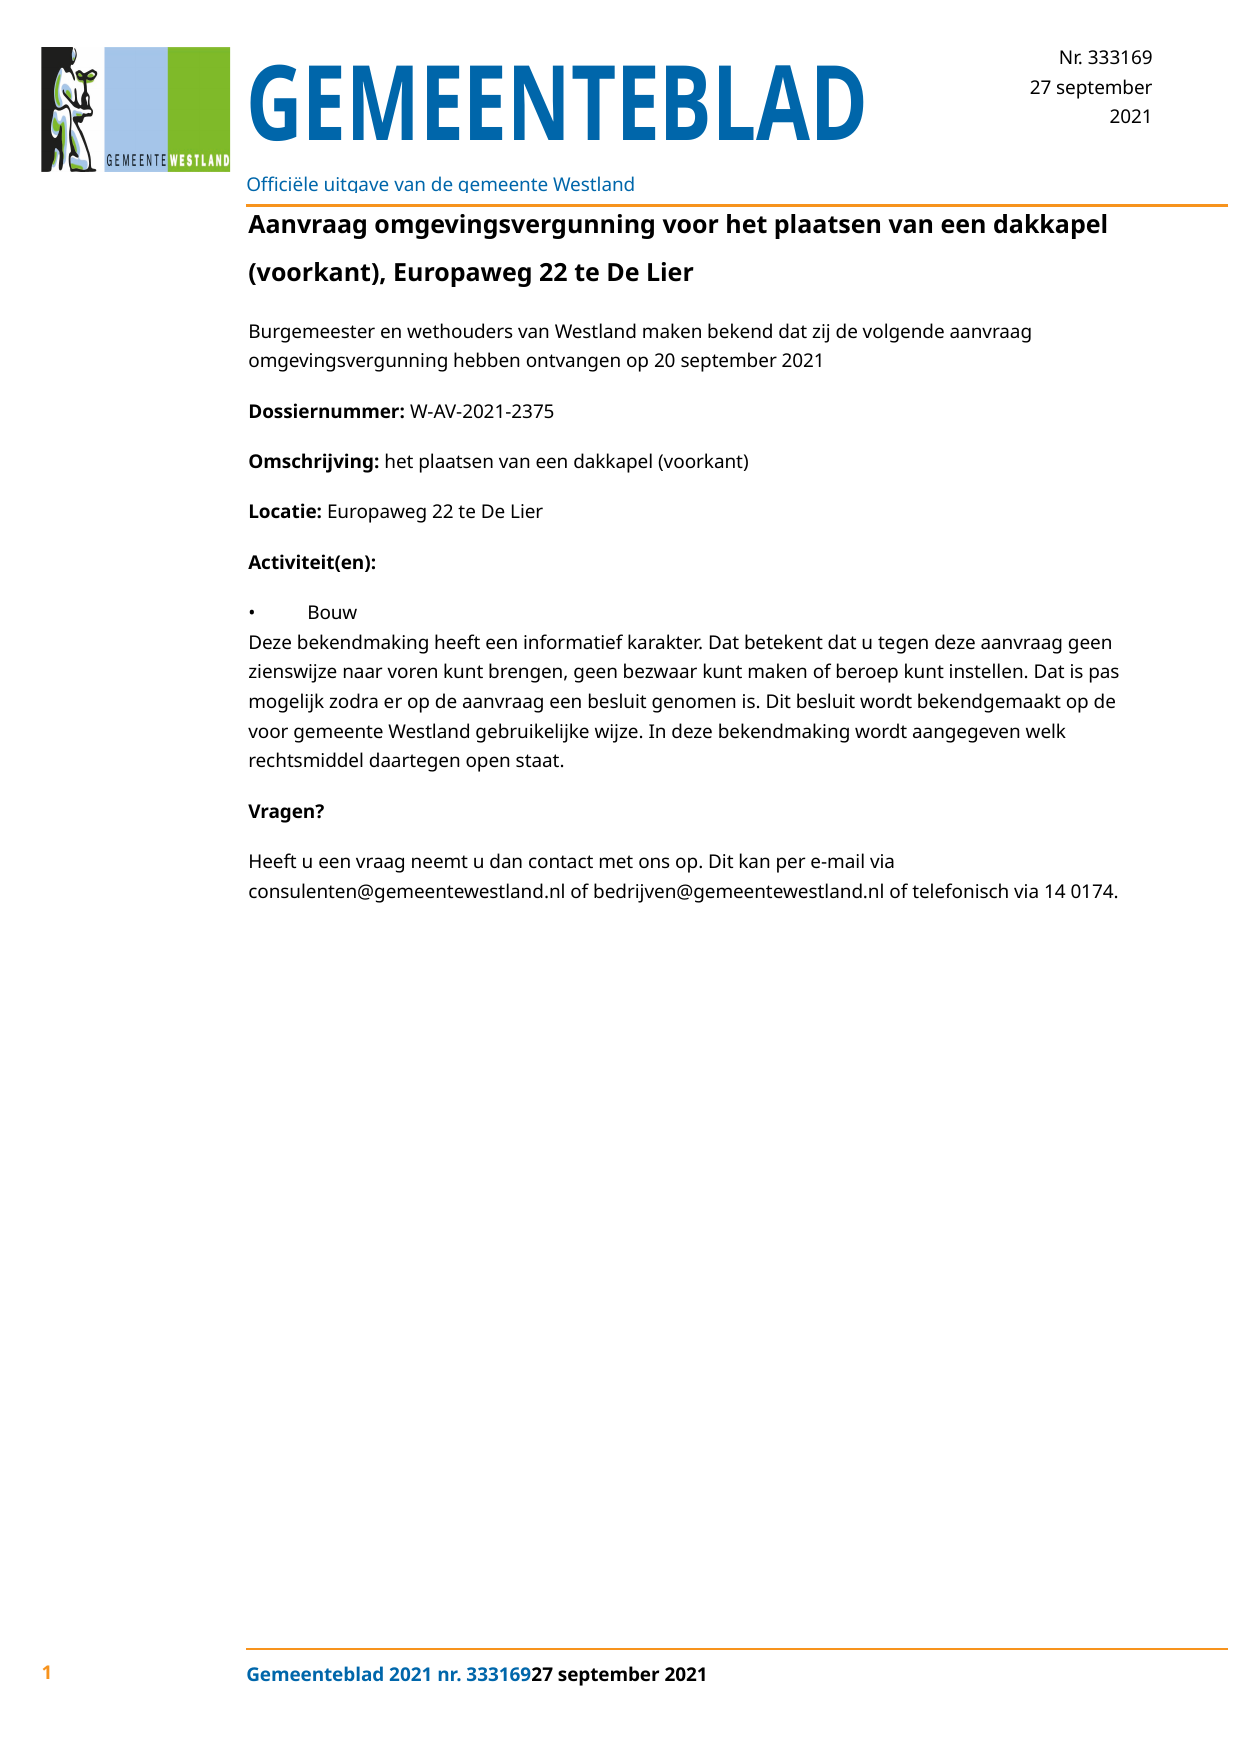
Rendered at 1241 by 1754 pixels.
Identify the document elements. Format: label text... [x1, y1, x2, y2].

text Aanvraag omgevingsvergunning voor het plaatsen van een dakkapel (voorkant), Europaweg 22 te De Lier [248, 207, 1152, 288]
text Omschrijving: het plaatsen van een dakkapel (voorkant) [248, 448, 1152, 474]
text Heeft u een vraag neemt u dan contact met ons op. Dit kan per e-mail via consulenten@gemeentewestland.nl of bedrijven@gemeentewestland.nl of telefonisch via 14 0174. [248, 848, 1152, 904]
text Vragen? [248, 798, 1152, 824]
text Locatie: Europaweg 22 te De Lier [248, 499, 1152, 524]
list Bouw [248, 599, 1152, 625]
text Activiteit(en): [248, 549, 1152, 575]
picture [41, 47, 231, 172]
text Dossiernummer: W-AV-2021-2375 [248, 398, 1152, 424]
text Deze bekendmaking heeft een informatief karakter. Dat betekent dat u tegen deze aanvraag geen zienswijze naar voren kunt brengen, geen bezwaar kunt maken of beroep kunt instellen. Dat is pas mogelijk zodra er op de aanvraag een besluit genomen is. Dit besluit wordt bekendgemaakt op de voor gemeente Westland gebruikelijke wijze. In deze bekendmaking wordt aangegeven welk rechtsmiddel daartegen open staat. [248, 629, 1152, 773]
text Burgemeester en wethouders van Westland maken bekend dat zij de volgende aanvraag omgevingsvergunning hebben ontvangen op 20 september 2021 [248, 318, 1152, 373]
